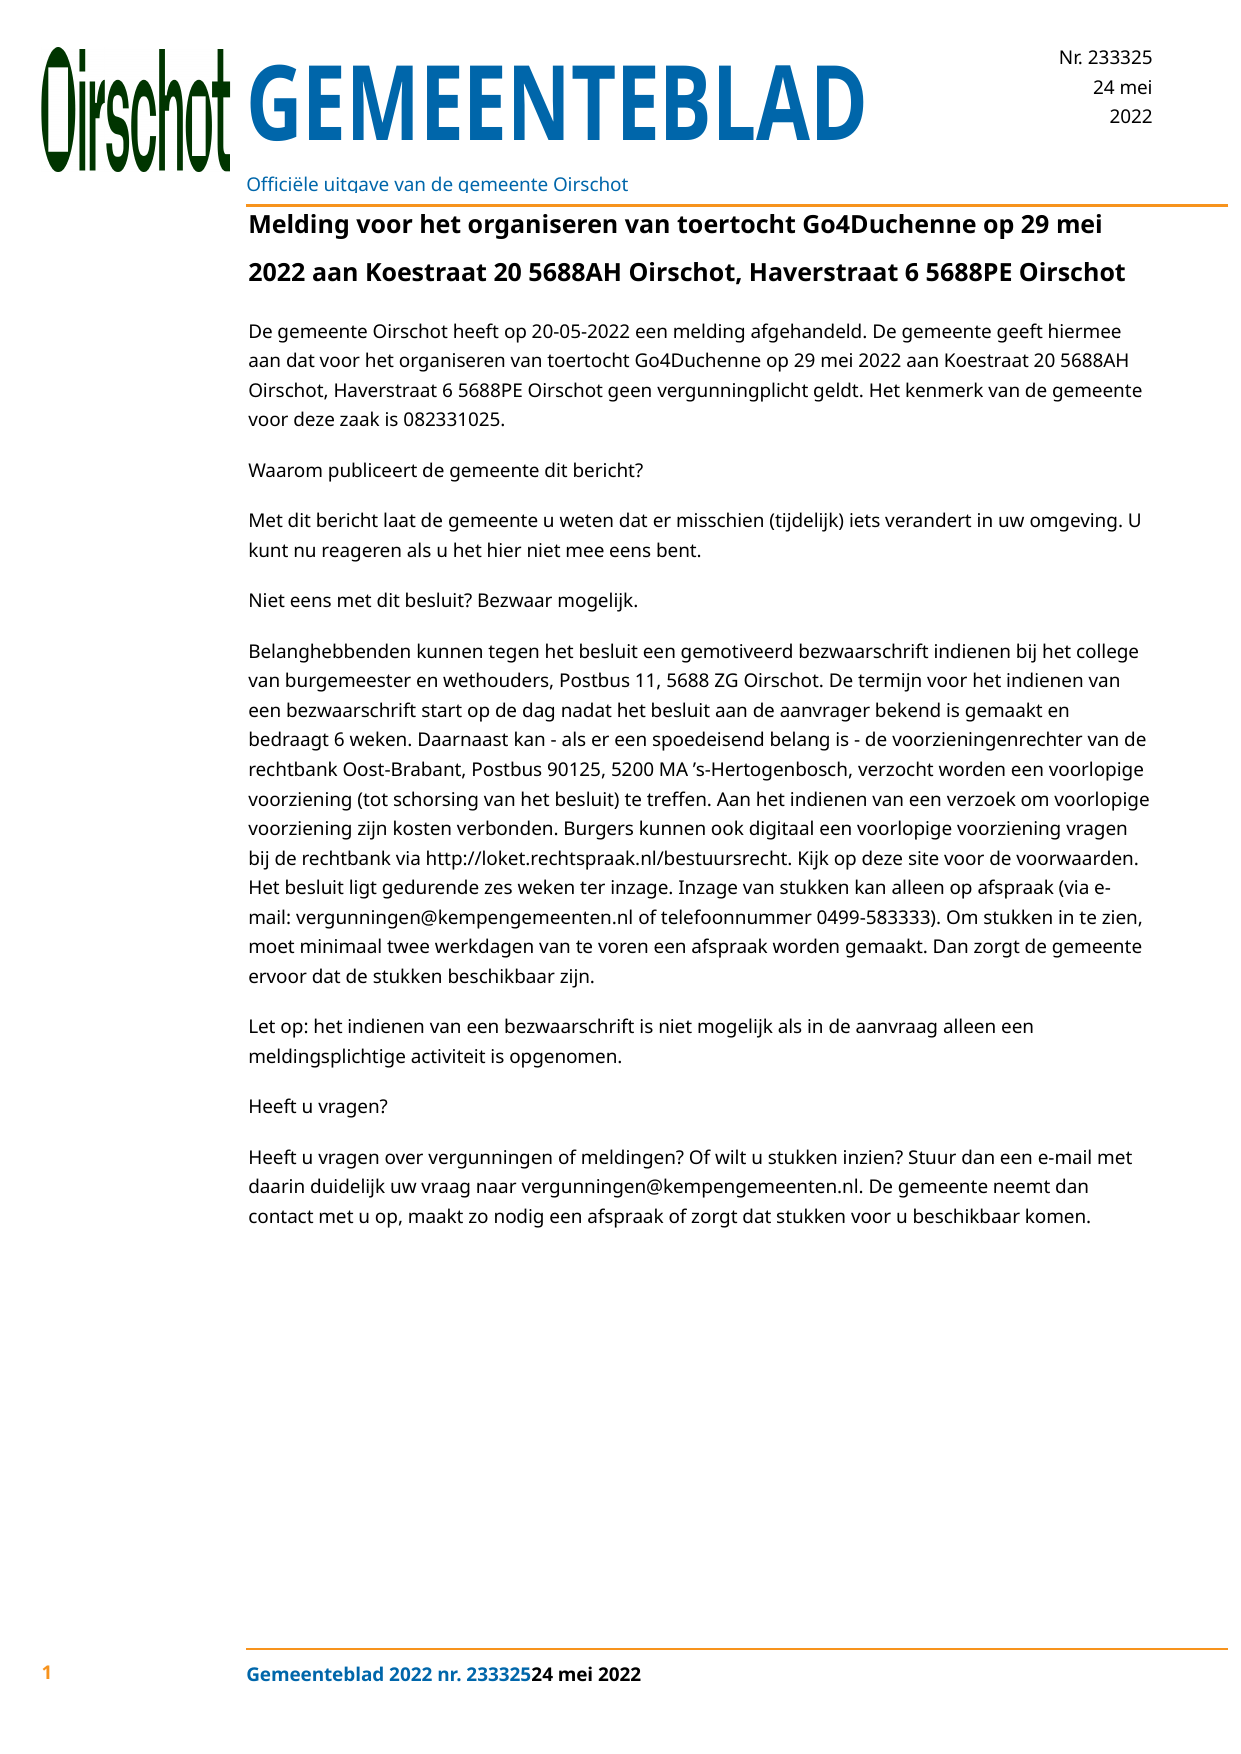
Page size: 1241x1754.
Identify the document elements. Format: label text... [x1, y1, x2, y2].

picture [41, 47, 231, 172]
text Let op: het indienen van een bezwaarschrift is niet mogelijk als in de aanvraag alleen een meldingsplichtige activiteit is opgenomen. [248, 1014, 1152, 1069]
text Melding voor het organiseren van toertocht Go4Duchenne op 29 mei 2022 aan Koestraat 20 5688AH Oirschot, Haverstraat 6 5688PE Oirschot [248, 207, 1152, 288]
text Heeft u vragen over vergunningen of meldingen? Of wilt u stukken inzien? Stuur dan een e-mail met daarin duidelijk uw vraag naar vergunningen@kempengemeenten.nl. De gemeente neemt dan contact met u op, maakt zo nodig een afspraak of zorgt dat stukken voor u beschikbaar komen. [248, 1144, 1152, 1229]
text Niet eens met dit besluit? Bezwaar mogelijk. [248, 587, 1152, 613]
text De gemeente Oirschot heeft op 20-05-2022 een melding afgehandeld. De gemeente geeft hiermee aan dat voor het organiseren van toertocht Go4Duchenne op 29 mei 2022 aan Koestraat 20 5688AH Oirschot, Haverstraat 6 5688PE Oirschot geen vergunningplicht geldt. Het kenmerk van de gemeente voor deze zaak is 082331025. [248, 318, 1152, 432]
text Belanghebbenden kunnen tegen het besluit een gemotiveerd bezwaarschrift indienen bij het college van burgemeester en wethouders, Postbus 11, 5688 ZG Oirschot. De termijn voor het indienen van een bezwaarschrift start op de dag nadat het besluit aan de aanvrager bekend is gemaakt en bedraagt 6 weken. Daarnaast kan - als er een spoedeisend belang is - de voorzieningenrechter van de rechtbank Oost-Brabant, Postbus 90125, 5200 MA ’s-Hertogenbosch, verzocht worden een voorlopige voorziening (tot schorsing van het besluit) te treffen. Aan het indienen van een verzoek om voorlopige voorziening zijn kosten verbonden. Burgers kunnen ook digitaal een voorlopige voorziening vragen bij de rechtbank via http://loket.rechtspraak.nl/bestuursrecht. Kijk op deze site voor de voorwaarden. Het besluit ligt gedurende zes weken ter inzage. Inzage van stukken kan alleen op afspraak (via e-mail: vergunningen@kempengemeenten.nl of telefoonnummer 0499-583333). Om stukken in te zien, moet minimaal twee werkdagen van te voren een afspraak worden gemaakt. Dan zorgt de gemeente ervoor dat de stukken beschikbaar zijn. [248, 638, 1152, 989]
text Waarom publiceert de gemeente dit bericht? [248, 457, 1152, 483]
text Heeft u vragen? [248, 1094, 1152, 1119]
text Met dit bericht laat de gemeente u weten dat er misschien (tijdelijk) iets verandert in uw omgeving. U kunt nu reageren als u het hier niet mee eens bent. [248, 507, 1152, 563]
